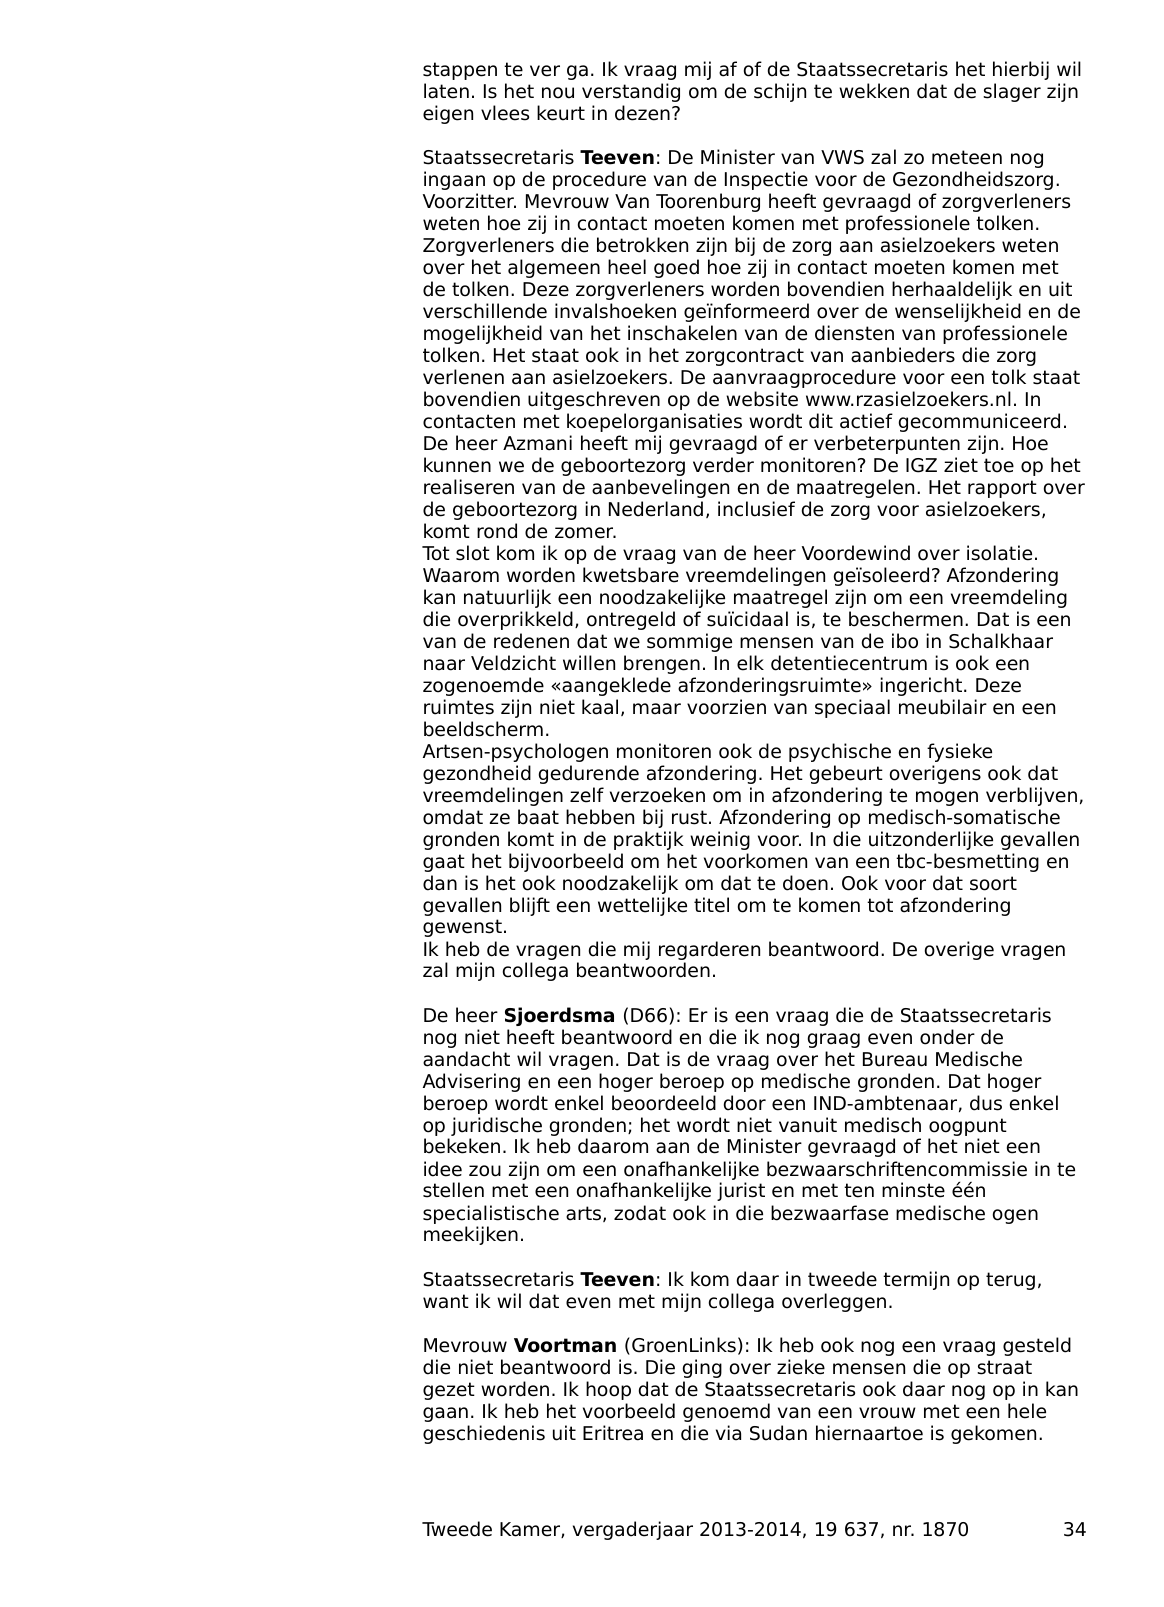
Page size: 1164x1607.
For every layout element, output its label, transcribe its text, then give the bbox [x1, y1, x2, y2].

text Ik heb de vragen die mij regarderen beantwoord. De overige vragen zal mijn collega beantwoorden. [422, 938, 1087, 982]
text Artsen-psychologen monitoren ook de psychische en fysieke gezondheid gedurende afzondering. Het gebeurt overigens ook dat vreemdelingen zelf verzoeken om in afzondering te mogen verblijven, omdat ze baat hebben bij rust. Afzondering op medisch-somatische gronden komt in de praktijk weinig voor. In die uitzonderlijke gevallen gaat het bijvoorbeeld om het voorkomen van een tbc-besmetting en dan is het ook noodzakelijk om dat te doen. Ook voor dat soort gevallen blijft een wettelijke titel om te komen tot afzondering gewenst. [422, 741, 1087, 938]
text Mevrouw Voortman (GroenLinks): Ik heb ook nog een vraag gesteld die niet beantwoord is. Die ging over zieke mensen die op straat gezet worden. Ik hoop dat de Staatssecretaris ook daar nog op in kan gaan. Ik heb het voorbeeld genoemd van een vrouw met een hele geschiedenis uit Eritrea en die via Sudan hiernaartoe is gekomen. [422, 1335, 1087, 1444]
text Staatssecretaris Teeven: De Minister van VWS zal zo meteen nog ingaan op de procedure van de Inspectie voor de Gezondheidszorg. [422, 147, 1087, 191]
text Tot slot kom ik op de vraag van de heer Voordewind over isolatie. Waarom worden kwetsbare vreemdelingen geïsoleerd? Afzondering kan natuurlijk een noodzakelijke maatregel zijn om een vreemdeling die overprikkeld, ontregeld of suïcidaal is, te beschermen. Dat is een van de redenen dat we sommige mensen van de ibo in Schalkhaar naar Veldzicht willen brengen. In elk detentiecentrum is ook een zogenoemde «aangeklede afzonderingsruimte» ingericht. Deze ruimtes zijn niet kaal, maar voorzien van speciaal meubilair en een beeldscherm. [422, 543, 1087, 741]
text stappen te ver ga. Ik vraag mij af of de Staatssecretaris het hierbij wil laten. Is het nou verstandig om de schijn te wekken dat de slager zijn eigen vlees keurt in dezen? [422, 59, 1087, 125]
text Staatssecretaris Teeven: Ik kom daar in tweede termijn op terug, want ik wil dat even met mijn collega overleggen. [422, 1268, 1087, 1312]
text De heer Sjoerdsma (D66): Er is een vraag die de Staatssecretaris nog niet heeft beantwoord en die ik nog graag even onder de aandacht wil vragen. Dat is de vraag over het Bureau Medische Advisering en een hoger beroep op medische gronden. Dat hoger beroep wordt enkel beoordeeld door een IND-ambtenaar, dus enkel op juridische gronden; het wordt niet vanuit medisch oogpunt bekeken. Ik heb daarom aan de Minister gevraagd of het niet een idee zou zijn om een onafhankelijke bezwaarschriftencommissie in te stellen met een onafhankelijke jurist en met ten minste één specialistische arts, zodat ook in die bezwaarfase medische ogen meekijken. [422, 1004, 1087, 1246]
text De heer Azmani heeft mij gevraagd of er verbeterpunten zijn. Hoe kunnen we de geboortezorg verder monitoren? De IGZ ziet toe op het realiseren van de aanbevelingen en de maatregelen. Het rapport over de geboortezorg in Nederland, inclusief de zorg voor asielzoekers, komt rond de zomer. [422, 433, 1087, 543]
text Voorzitter. Mevrouw Van Toorenburg heeft gevraagd of zorgverleners weten hoe zij in contact moeten komen met professionele tolken. Zorgverleners die betrokken zijn bij de zorg aan asielzoekers weten over het algemeen heel goed hoe zij in contact moeten komen met de tolken. Deze zorgverleners worden bovendien herhaaldelijk en uit verschillende invalshoeken geïnformeerd over de wenselijkheid en de mogelijkheid van het inschakelen van de diensten van professionele tolken. Het staat ook in het zorgcontract van aanbieders die zorg verlenen aan asielzoekers. De aanvraagprocedure voor een tolk staat bovendien uitgeschreven op de website www.rzasielzoekers.nl. In contacten met koepelorganisaties wordt dit actief gecommuniceerd. [422, 191, 1087, 433]
